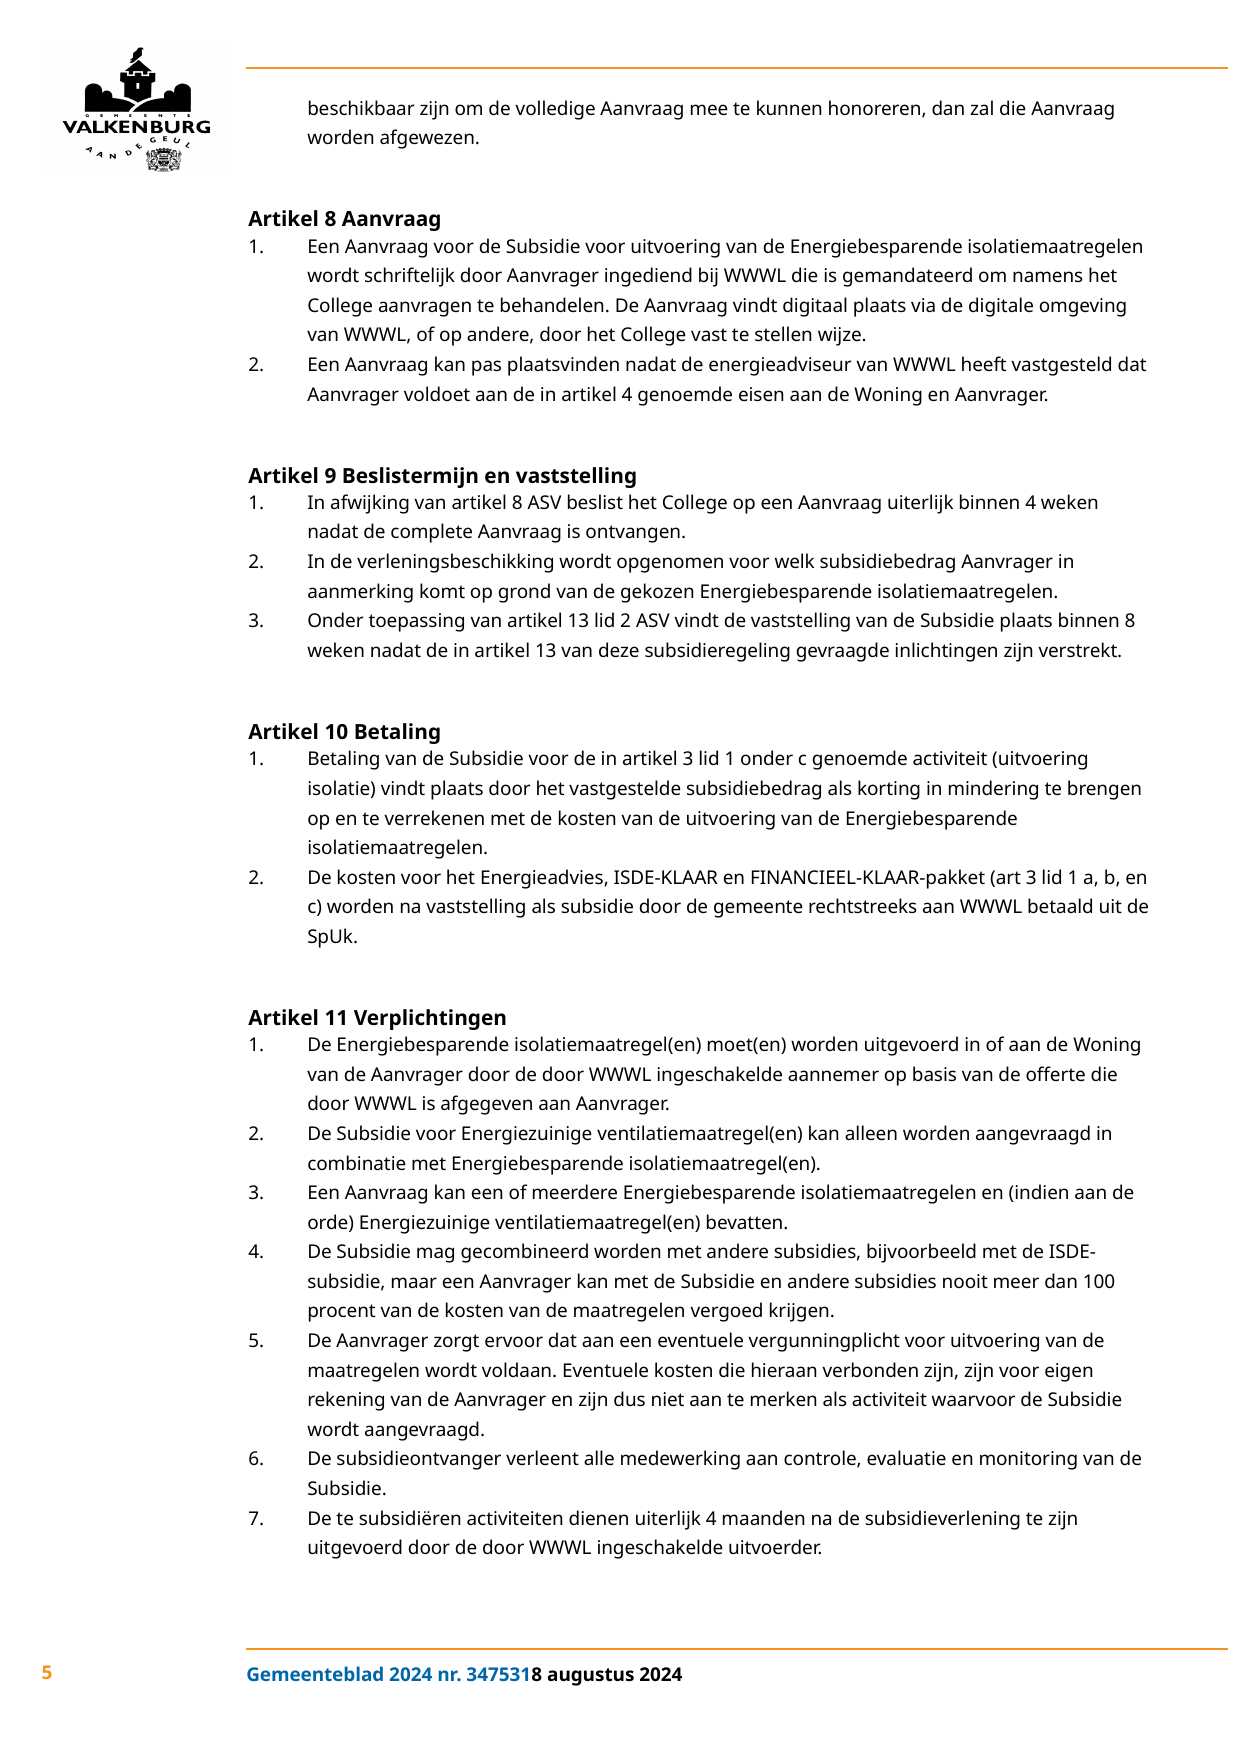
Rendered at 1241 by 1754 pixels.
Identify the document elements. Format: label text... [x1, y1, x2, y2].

picture [41, 47, 231, 172]
list Een Aanvraag voor de Subsidie voor uitvoering van de Energiebesparende isolatiemaatregelen wordt schriftelijk door Aanvrager ingediend bij WWWL die is gemandateerd om namens het College aanvragen te behandelen. De Aanvraag vindt digitaal plaats via de digitale omgeving van WWWL, of op andere, door het College vast te stellen wijze. [248, 233, 1152, 347]
list De kosten voor het Energieadvies, ISDE-KLAAR en FINANCIEEL-KLAAR-pakket (art 3 lid 1 a, b, en c) worden na vaststelling als subsidie door de gemeente rechtstreeks aan WWWL betaald uit de SpUk. [248, 864, 1152, 949]
list De te subsidiëren activiteiten dienen uiterlijk 4 maanden na de subsidieverlening te zijn uitgevoerd door de door WWWL ingeschakelde uitvoerder. [248, 1505, 1152, 1560]
list De Aanvrager zorgt ervoor dat aan een eventuele vergunningplicht voor uitvoering van de maatregelen wordt voldaan. Eventuele kosten die hieraan verbonden zijn, zijn voor eigen rekening van de Aanvrager en zijn dus niet aan te merken als activiteit waarvoor de Subsidie wordt aangevraagd. [248, 1327, 1152, 1442]
list Een Aanvraag kan pas plaatsvinden nadat de energieadviseur van WWWL heeft vastgesteld dat Aanvrager voldoet aan de in artikel 4 genoemde eisen aan de Woning en Aanvrager. [248, 351, 1152, 406]
text Artikel 11 Verplichtingen [248, 1003, 1152, 1031]
text Artikel 8 Aanvraag [248, 204, 1152, 233]
list Betaling van de Subsidie voor de in artikel 3 lid 1 onder c genoemde activiteit (uitvoering isolatie) vindt plaats door het vastgestelde subsidiebedrag als korting in mindering te brengen op en te verrekenen met de kosten van de uitvoering van de Energiebesparende isolatiemaatregelen. [248, 746, 1152, 860]
list De subsidieontvanger verleent alle medewerking aan controle, evaluatie en monitoring van de Subsidie. [248, 1446, 1152, 1501]
list In afwijking van artikel 8 ASV beslist het College op een Aanvraag uiterlijk binnen 4 weken nadat de complete Aanvraag is ontvangen. [248, 489, 1152, 544]
list De Subsidie mag gecombineerd worden met andere subsidies, bijvoorbeeld met de ISDE-subsidie, maar een Aanvrager kan met de Subsidie en andere subsidies nooit meer dan 100 procent van de kosten van de maatregelen vergoed krijgen. [248, 1238, 1152, 1323]
list De Energiebesparende isolatiemaatregel(en) moet(en) worden uitgevoerd in of aan de Woning van de Aanvrager door de door WWWL ingeschakelde aannemer op basis van de offerte die door WWWL is afgegeven aan Aanvrager. [248, 1031, 1152, 1116]
list In de verleningsbeschikking wordt opgenomen voor welk subsidiebedrag Aanvrager in aanmerking komt op grond van de gekozen Energiebesparende isolatiemaatregelen. [248, 548, 1152, 604]
text Artikel 9 Beslistermijn en vaststelling [248, 461, 1152, 489]
list Een Aanvraag kan een of meerdere Energiebesparende isolatiemaatregelen en (indien aan de orde) Energiezuinige ventilatiemaatregel(en) bevatten. [248, 1179, 1152, 1235]
list beschikbaar zijn om de volledige Aanvraag mee te kunnen honoreren, dan zal die Aanvraag worden afgewezen. [248, 95, 1152, 150]
list De Subsidie voor Energiezuinige ventilatiemaatregel(en) kan alleen worden aangevraagd in combinatie met Energiebesparende isolatiemaatregel(en). [248, 1120, 1152, 1176]
text Artikel 10 Betaling [248, 717, 1152, 746]
list Onder toepassing van artikel 13 lid 2 ASV vindt de vaststelling van de Subsidie plaats binnen 8 weken nadat de in artikel 13 van deze subsidieregeling gevraagde inlichtingen zijn verstrekt. [248, 607, 1152, 663]
